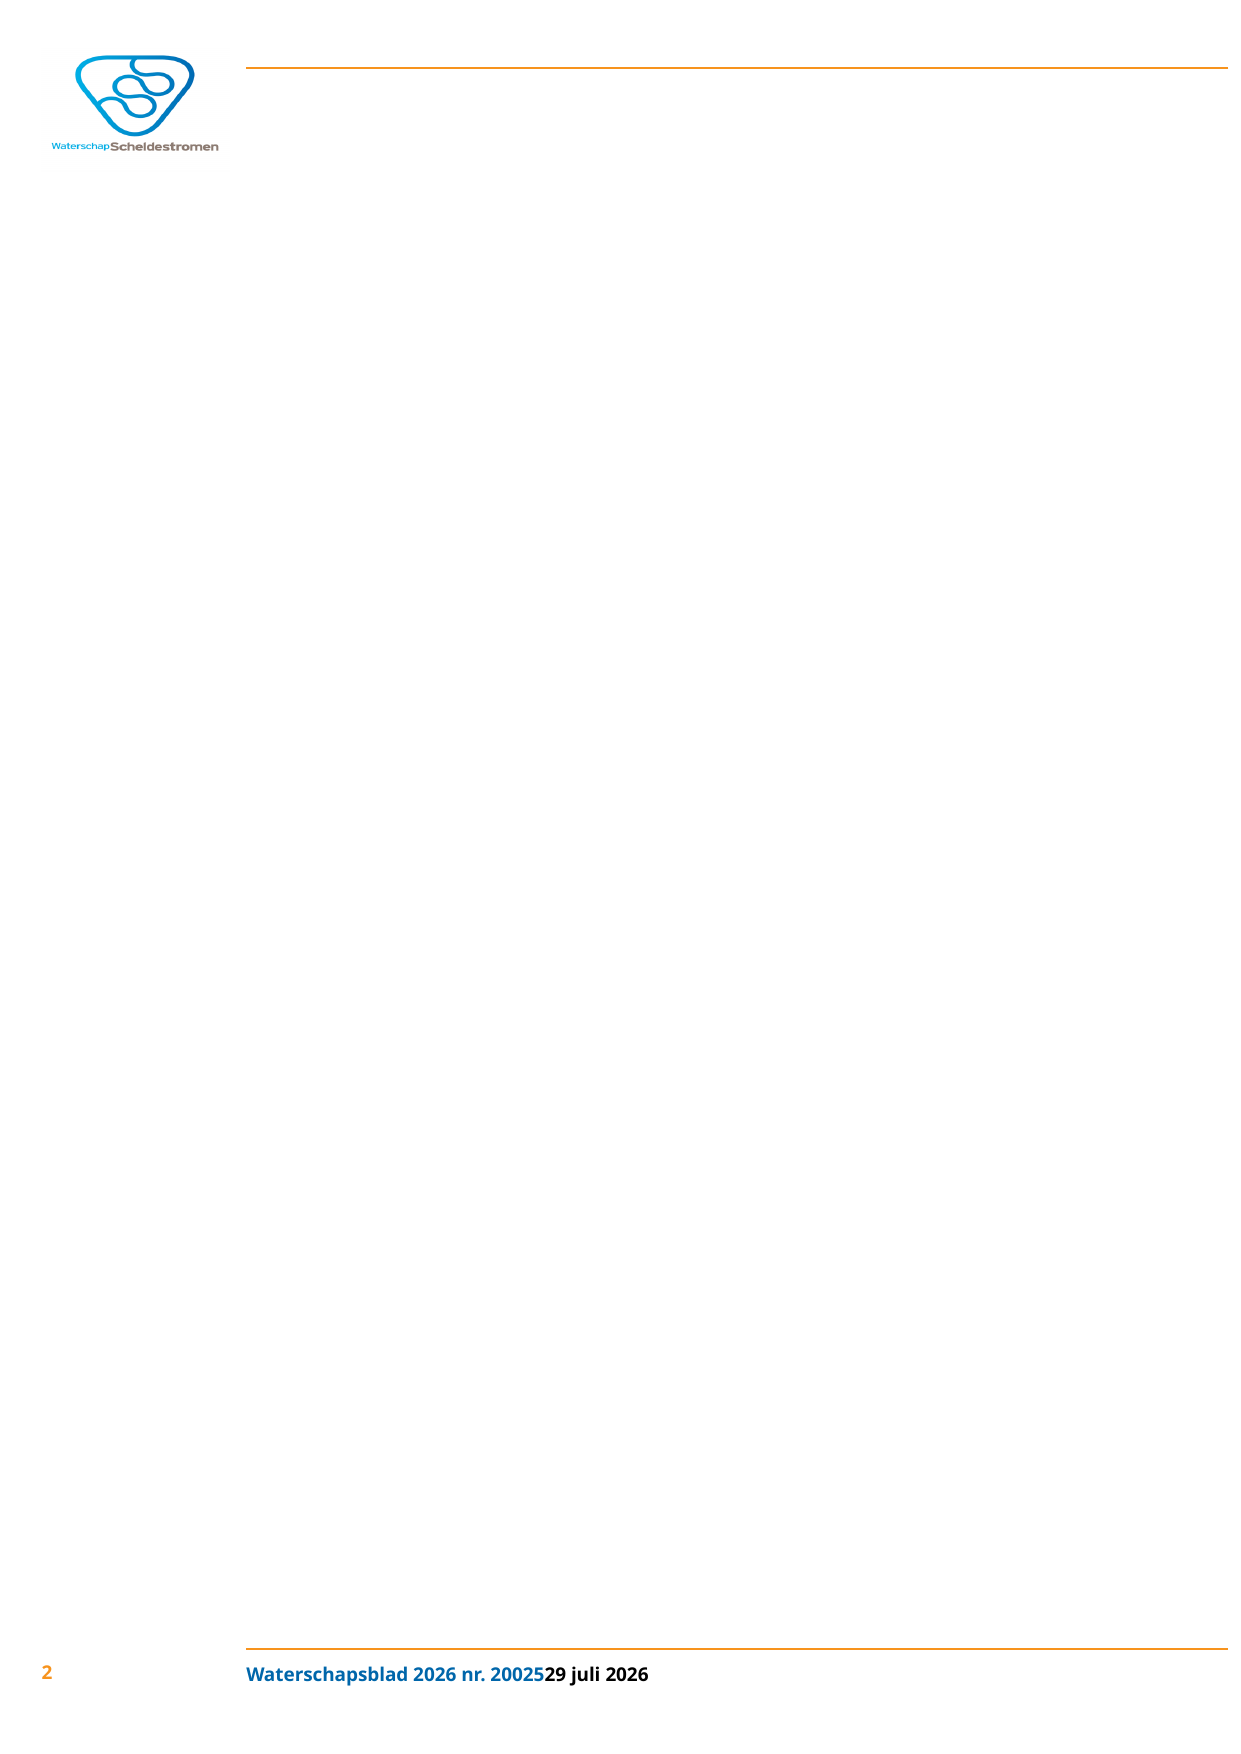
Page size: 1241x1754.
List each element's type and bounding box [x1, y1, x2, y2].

picture [41, 47, 231, 172]
